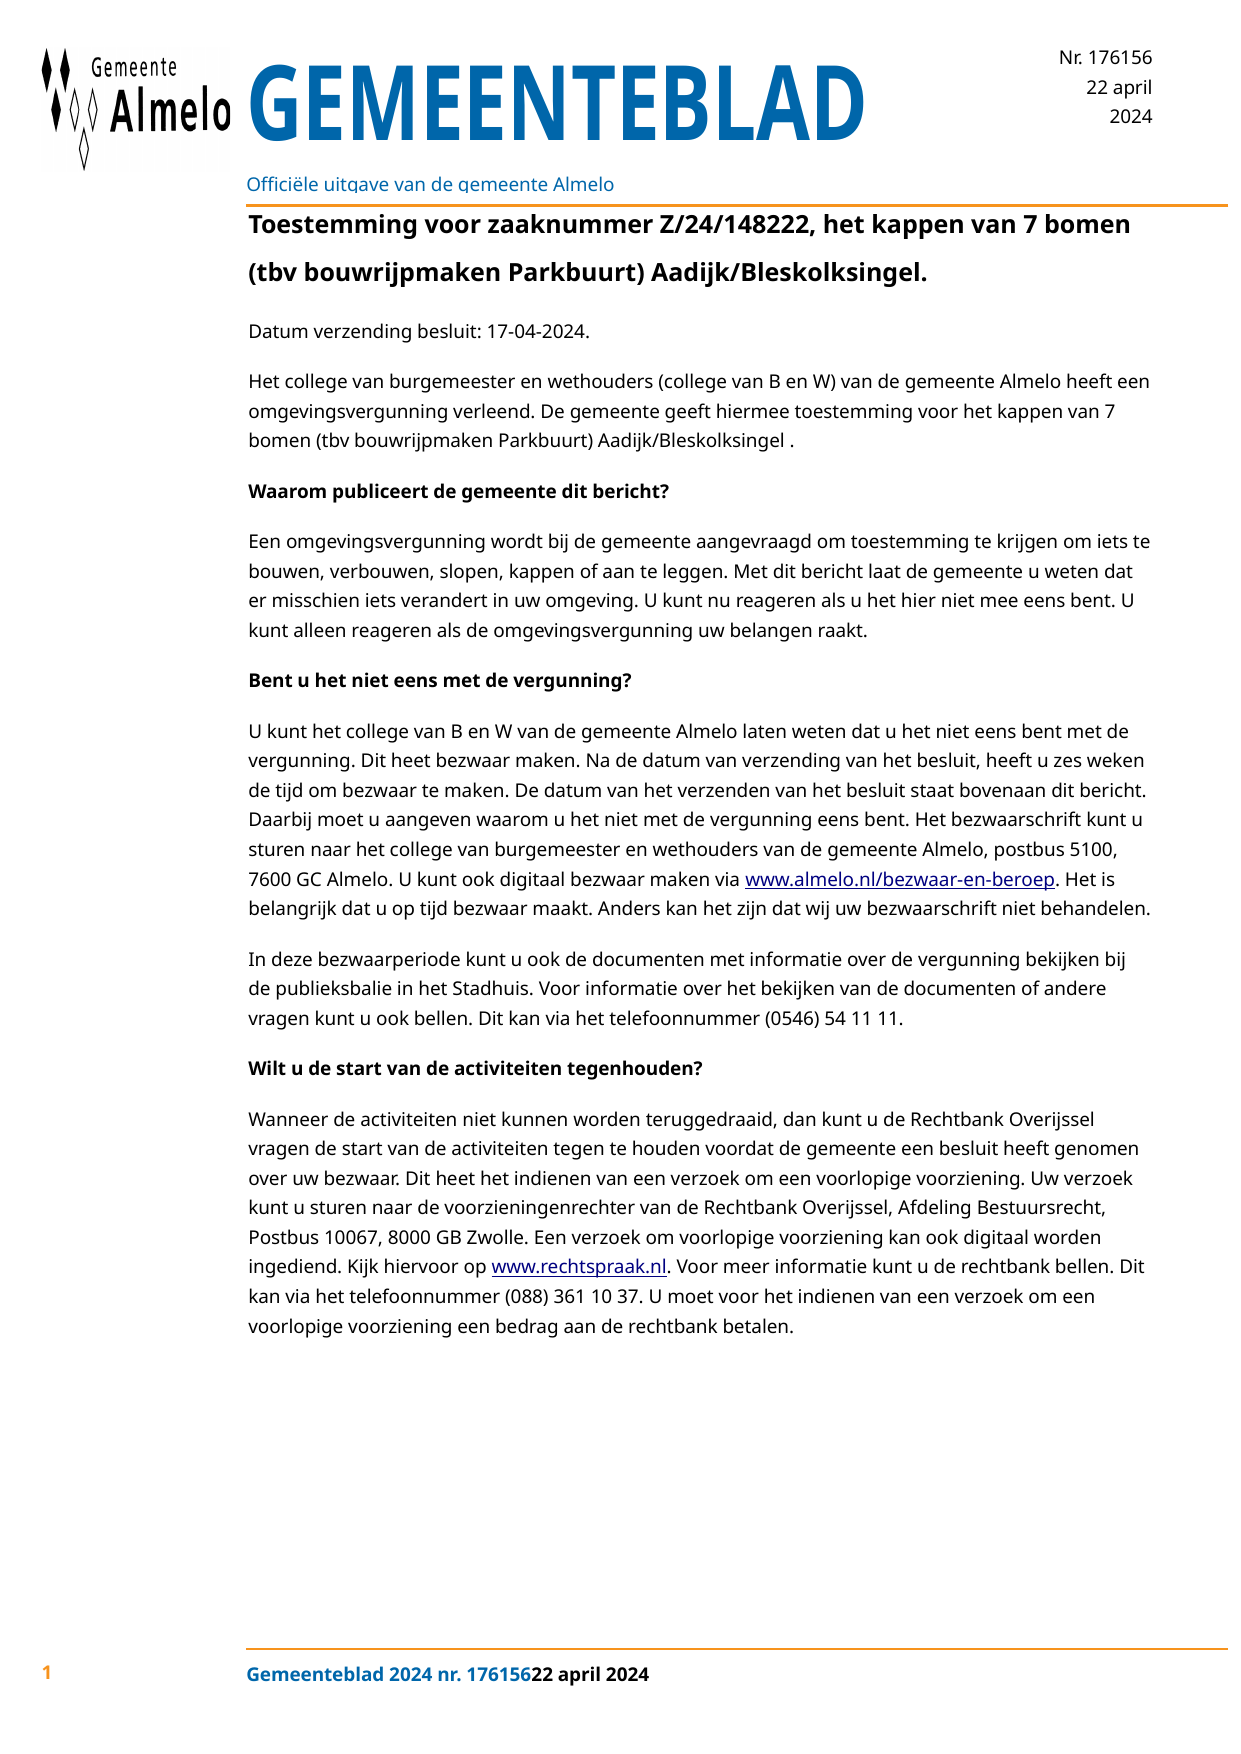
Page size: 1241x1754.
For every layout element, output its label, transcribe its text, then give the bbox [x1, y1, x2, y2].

text Waarom publiceert de gemeente dit bericht? [248, 478, 1152, 504]
picture [41, 47, 231, 172]
text Een omgevingsvergunning wordt bij de gemeente aangevraagd om toestemming te krijgen om iets te bouwen, verbouwen, slopen, kappen of aan te leggen. Met dit bericht laat de gemeente u weten dat er misschien iets verandert in uw omgeving. U kunt nu reageren als u het hier niet mee eens bent. U kunt alleen reageren als de omgevingsvergunning uw belangen raakt. [248, 528, 1152, 643]
text Het college van burgemeester en wethouders (college van B en W) van de gemeente Almelo heeft een omgevingsvergunning verleend. De gemeente geeft hiermee toestemming voor het kappen van 7 bomen (tbv bouwrijpmaken Parkbuurt) Aadijk/Bleskolksingel . [248, 368, 1152, 453]
text Datum verzending besluit: 17-04-2024. [248, 318, 1152, 344]
text Toestemming voor zaaknummer Z/24/148222, het kappen van 7 bomen (tbv bouwrijpmaken Parkbuurt) Aadijk/Bleskolksingel. [248, 207, 1152, 288]
text U kunt het college van B en W van de gemeente Almelo laten weten dat u het niet eens bent met de vergunning. Dit heet bezwaar maken. Na de datum van verzending van het besluit, heeft u zes weken de tijd om bezwaar te maken. De datum van het verzenden van het besluit staat bovenaan dit bericht. Daarbij moet u aangeven waarom u het niet met de vergunning eens bent. Het bezwaarschrift kunt u sturen naar het college van burgemeester en wethouders van de gemeente Almelo, postbus 5100, 7600 GC Almelo. U kunt ook digitaal bezwaar maken via www.almelo.nl/bezwaar-en-beroep. Het is belangrijk dat u op tijd bezwaar maakt. Anders kan het zijn dat wij uw bezwaarschrift niet behandelen. [248, 718, 1152, 921]
text Wanneer de activiteiten niet kunnen worden teruggedraaid, dan kunt u de Rechtbank Overijssel vragen de start van de activiteiten tegen te houden voordat de gemeente een besluit heeft genomen over uw bezwaar. Dit heet het indienen van een verzoek om een voorlopige voorziening. Uw verzoek kunt u sturen naar de voorzieningenrechter van de Rechtbank Overijssel, Afdeling Bestuursrecht, Postbus 10067, 8000 GB Zwolle. Een verzoek om voorlopige voorziening kan ook digitaal worden ingediend. Kijk hiervoor op www.rechtspraak.nl. Voor meer informatie kunt u de rechtbank bellen. Dit kan via het telefoonnummer (088) 361 10 37. U moet voor het indienen van een verzoek om een voorlopige voorziening een bedrag aan de rechtbank betalen. [248, 1106, 1152, 1339]
text In deze bezwaarperiode kunt u ook de documenten met informatie over de vergunning bekijken bij de publieksbalie in het Stadhuis. Voor informatie over het bekijken van de documenten of andere vragen kunt u ook bellen. Dit kan via het telefoonnummer (0546) 54 11 11. [248, 946, 1152, 1031]
text Bent u het niet eens met de vergunning? [248, 667, 1152, 693]
text Wilt u de start van de activiteiten tegenhouden? [248, 1055, 1152, 1081]
